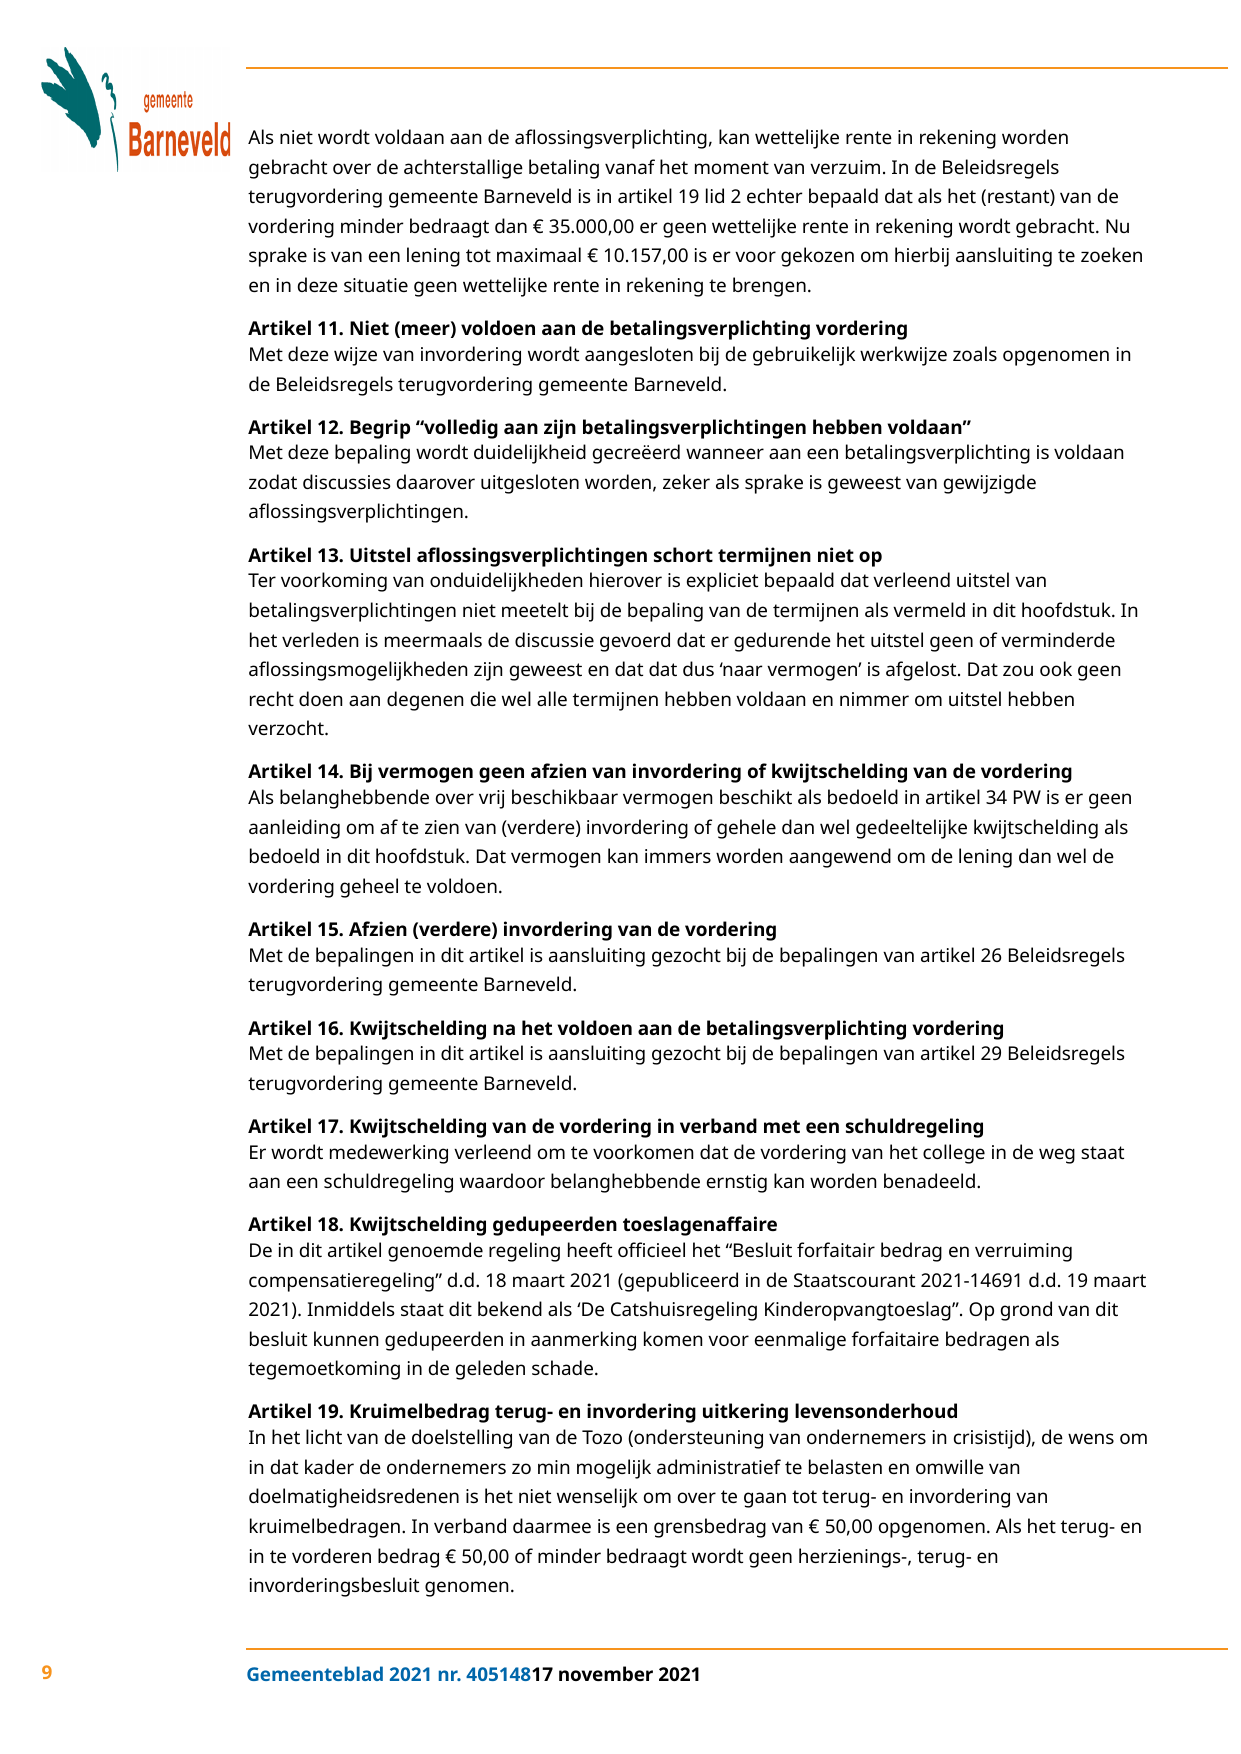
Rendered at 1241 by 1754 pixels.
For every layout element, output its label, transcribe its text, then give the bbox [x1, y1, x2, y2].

text De in dit artikel genoemde regeling heeft officieel het “Besluit forfaitair bedrag en verruiming compensatieregeling” d.d. 18 maart 2021 (gepubliceerd in de Staatscourant 2021-14691 d.d. 19 maart 2021). Inmiddels staat dit bekend als ‘De Catshuisregeling Kinderopvangtoeslag”. Op grond van dit besluit kunnen gedupeerden in aanmerking komen voor eenmalige forfaitaire bedragen als tegemoetkoming in de geleden schade. [248, 1237, 1152, 1381]
text Met de bepalingen in dit artikel is aansluiting gezocht bij de bepalingen van artikel 29 Beleidsregels terugvordering gemeente Barneveld. [248, 1040, 1152, 1096]
text Er wordt medewerking verleend om te voorkomen dat de vordering van het college in de weg staat aan een schuldregeling waardoor belanghebbende ernstig kan worden benadeeld. [248, 1139, 1152, 1194]
text Artikel 14. Bij vermogen geen afzien van invordering of kwijtschelding van de vordering [248, 759, 1152, 784]
text Ter voorkoming van onduidelijkheden hierover is expliciet bepaald dat verleend uitstel van betalingsverplichtingen niet meetelt bij de bepaling van de termijnen als vermeld in dit hoofdstuk. In het verleden is meermaals de discussie gevoerd dat er gedurende het uitstel geen of verminderde aflossingsmogelijkheden zijn geweest en dat dat dus ‘naar vermogen’ is afgelost. Dat zou ook geen recht doen aan degenen die wel alle termijnen hebben voldaan en nimmer om uitstel hebben verzocht. [248, 568, 1152, 741]
text Met de bepalingen in dit artikel is aansluiting gezocht bij de bepalingen van artikel 26 Beleidsregels terugvordering gemeente Barneveld. [248, 942, 1152, 997]
text Artikel 18. Kwijtschelding gedupeerden toeslagenaffaire [248, 1212, 1152, 1237]
text Artikel 19. Kruimelbedrag terug- en invordering uitkering levensonderhoud [248, 1399, 1152, 1424]
text Artikel 17. Kwijtschelding van de vordering in verband met een schuldregeling [248, 1113, 1152, 1139]
text Als niet wordt voldaan aan de aflossingsverplichting, kan wettelijke rente in rekening worden gebracht over de achterstallige betaling vanaf het moment van verzuim. In de Beleidsregels terugvordering gemeente Barneveld is in artikel 19 lid 2 echter bepaald dat als het (restant) van de vordering minder bedraagt dan € 35.000,00 er geen wettelijke rente in rekening wordt gebracht. Nu sprake is van een lening tot maximaal € 10.157,00 is er voor gekozen om hierbij aansluiting te zoeken en in deze situatie geen wettelijke rente in rekening te brengen. [248, 124, 1152, 298]
text In het licht van de doelstelling van de Tozo (ondersteuning van ondernemers in crisistijd), de wens om in dat kader de ondernemers zo min mogelijk administratief te belasten en omwille van doelmatigheidsredenen is het niet wenselijk om over te gaan tot terug- en invordering van kruimelbedragen. In verband daarmee is een grensbedrag van € 50,00 opgenomen. Als het terug- en in te vorderen bedrag € 50,00 of minder bedraagt wordt geen herzienings-, terug- en invorderingsbesluit genomen. [248, 1424, 1152, 1598]
text Artikel 16. Kwijtschelding na het voldoen aan de betalingsverplichting vordering [248, 1015, 1152, 1040]
text Met deze bepaling wordt duidelijkheid gecreëerd wanneer aan een betalingsverplichting is voldaan zodat discussies daarover uitgesloten worden, zeker als sprake is geweest van gewijzigde aflossingsverplichtingen. [248, 439, 1152, 524]
text Artikel 13. Uitstel aflossingsverplichtingen schort termijnen niet op [248, 542, 1152, 568]
picture [41, 47, 231, 172]
text Artikel 12. Begrip “volledig aan zijn betalingsverplichtingen hebben voldaan” [248, 414, 1152, 439]
text Artikel 11. Niet (meer) voldoen aan de betalingsverplichting vordering [248, 315, 1152, 341]
text Artikel 15. Afzien (verdere) invordering van de vordering [248, 916, 1152, 942]
text Als belanghebbende over vrij beschikbaar vermogen beschikt als bedoeld in artikel 34 PW is er geen aanleiding om af te zien van (verdere) invordering of gehele dan wel gedeeltelijke kwijtschelding als bedoeld in dit hoofdstuk. Dat vermogen kan immers worden aangewend om de lening dan wel de vordering geheel te voldoen. [248, 784, 1152, 899]
text Met deze wijze van invordering wordt aangesloten bij de gebruikelijk werkwijze zoals opgenomen in de Beleidsregels terugvordering gemeente Barneveld. [248, 341, 1152, 396]
